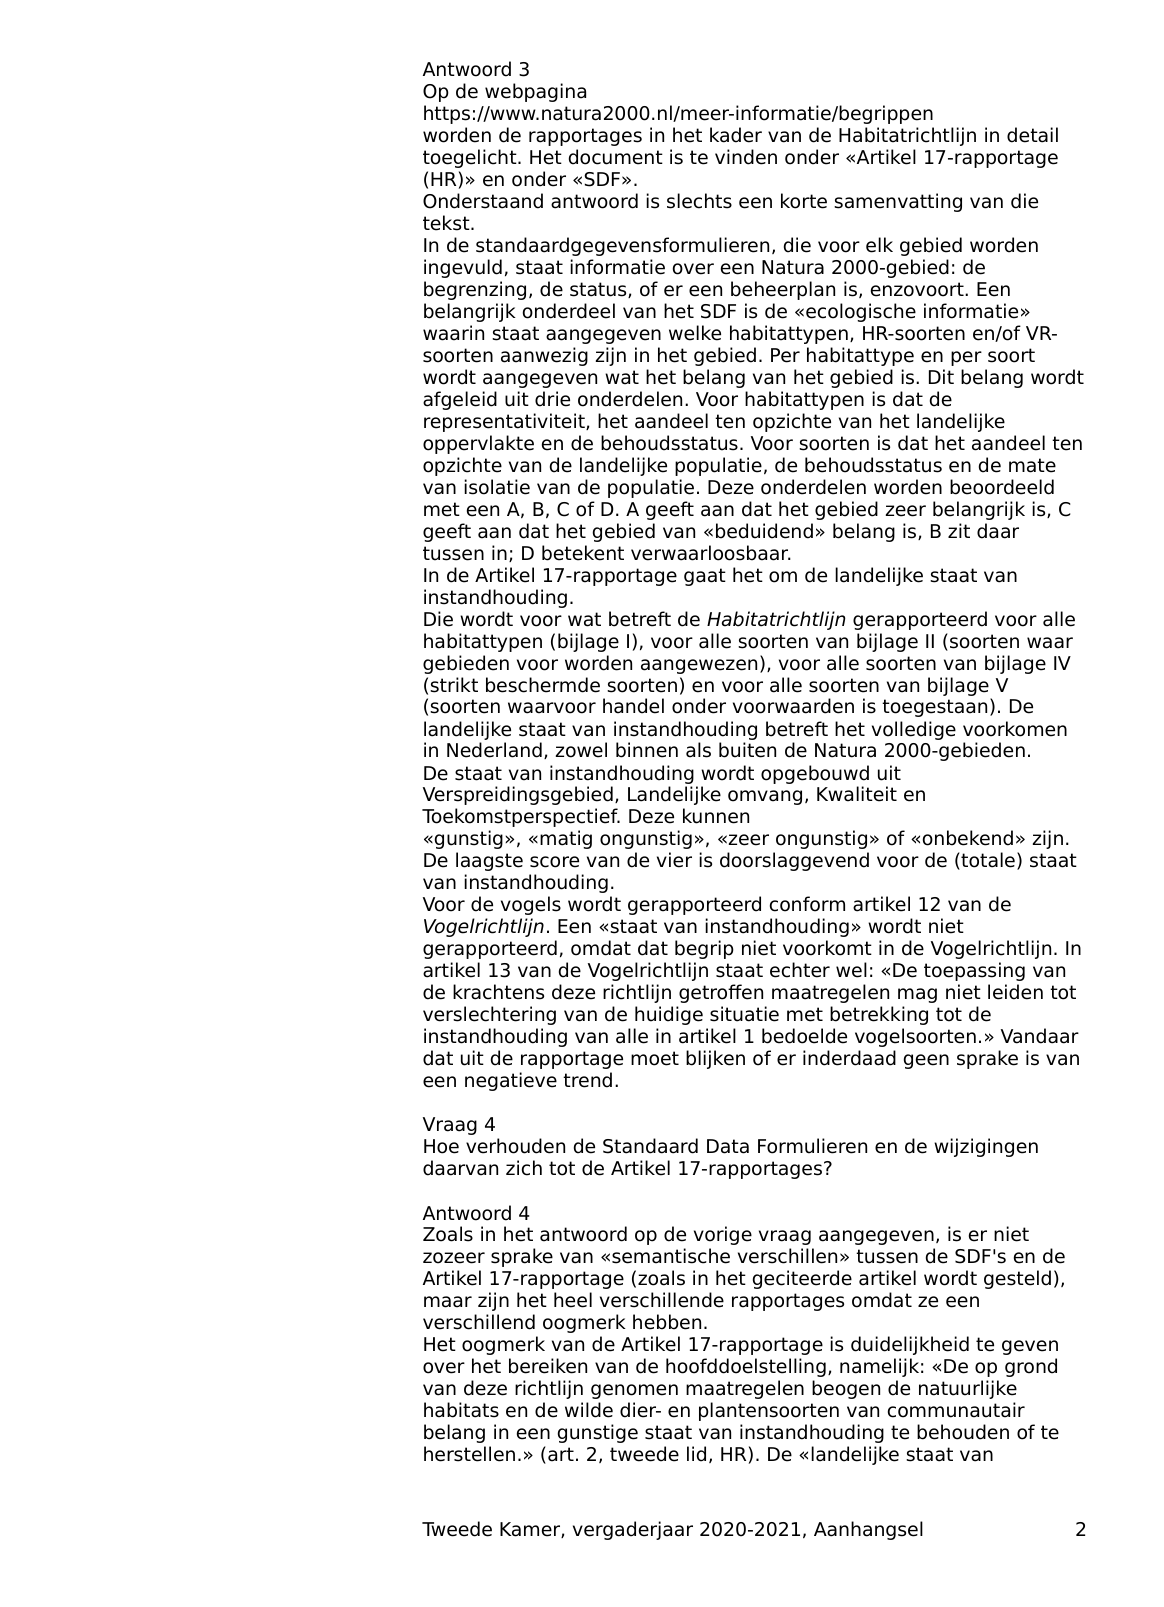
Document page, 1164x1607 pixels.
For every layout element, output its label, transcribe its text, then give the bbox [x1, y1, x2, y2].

text Het oogmerk van de Artikel 17-rapportage is duidelijkheid te geven over het bereiken van de hoofddoelstelling, namelijk: «De op grond van deze richtlijn genomen maatregelen beogen de natuurlijke habitats en de wilde dier- en plantensoorten van communautair belang in een gunstige staat van instandhouding te behouden of te herstellen.» (art. 2, tweede lid, HR). De «landelijke staat van [422, 1334, 1087, 1466]
text Antwoord 3 [422, 59, 1087, 81]
text Antwoord 4 [422, 1202, 1087, 1224]
text Voor de vogels wordt gerapporteerd conform artikel 12 van de Vogelrichtlijn. Een «staat van instandhouding» wordt niet gerapporteerd, omdat dat begrip niet voorkomt in de Vogelrichtlijn. In artikel 13 van de Vogelrichtlijn staat echter wel: «De toepassing van de krachtens deze richtlijn getroffen maatregelen mag niet leiden tot verslechtering van de huidige situatie met betrekking tot de instandhouding van alle in artikel 1 bedoelde vogelsoorten.» Vandaar dat uit de rapportage moet blijken of er inderdaad geen sprake is van een negatieve trend. [422, 894, 1087, 1092]
text worden de rapportages in het kader van de Habitatrichtlijn in detail toegelicht. Het document is te vinden onder «Artikel 17-rapportage (HR)» en onder «SDF». [422, 125, 1087, 191]
text Vraag 4 [422, 1114, 1087, 1136]
text Die wordt voor wat betreft de Habitatrichtlijn gerapporteerd voor alle habitattypen (bijlage I), voor alle soorten van bijlage II (soorten waar gebieden voor worden aangewezen), voor alle soorten van bijlage IV (strikt beschermde soorten) en voor alle soorten van bijlage V (soorten waarvoor handel onder voorwaarden is toegestaan). De landelijke staat van instandhouding betreft het volledige voorkomen in Nederland, zowel binnen als buiten de Natura 2000-gebieden. [422, 608, 1087, 762]
text Zoals in het antwoord op de vorige vraag aangegeven, is er niet zozeer sprake van «semantische verschillen» tussen de SDF's en de Artikel 17-rapportage (zoals in het geciteerde artikel wordt gesteld), maar zijn het heel verschillende rapportages omdat ze een verschillend oogmerk hebben. [422, 1224, 1087, 1334]
text In de standaardgegevensformulieren, die voor elk gebied worden ingevuld, staat informatie over een Natura 2000-gebied: de begrenzing, de status, of er een beheerplan is, enzovoort. Een belangrijk onderdeel van het SDF is de «ecologische informatie» waarin staat aangegeven welke habitattypen, HR-soorten en/of VR-soorten aanwezig zijn in het gebied. Per habitattype en per soort wordt aangegeven wat het belang van het gebied is. Dit belang wordt afgeleid uit drie onderdelen. Voor habitattypen is dat de representativiteit, het aandeel ten opzichte van het landelijke oppervlakte en de behoudsstatus. Voor soorten is dat het aandeel ten opzichte van de landelijke populatie, de behoudsstatus en de mate van isolatie van de populatie. Deze onderdelen worden beoordeeld met een A, B, C of D. A geeft aan dat het gebied zeer belangrijk is, C geeft aan dat het gebied van «beduidend» belang is, B zit daar tussen in; D betekent verwaarloosbaar. [422, 235, 1087, 564]
text De staat van instandhouding wordt opgebouwd uit Verspreidingsgebied, Landelijke omvang, Kwaliteit en Toekomstperspectief. Deze kunnen [422, 762, 1087, 828]
text «gunstig», «matig ongunstig», «zeer ongunstig» of «onbekend» zijn. De laagste score van de vier is doorslaggevend voor de (totale) staat van instandhouding. [422, 828, 1087, 894]
text Op de webpagina https://www.natura2000.nl/meer-informatie/begrippen [422, 81, 1087, 125]
text In de Artikel 17-rapportage gaat het om de landelijke staat van instandhouding. [422, 564, 1087, 608]
text Onderstaand antwoord is slechts een korte samenvatting van die tekst. [422, 191, 1087, 235]
text Hoe verhouden de Standaard Data Formulieren en de wijzigingen daarvan zich tot de Artikel 17-rapportages? [422, 1136, 1087, 1180]
